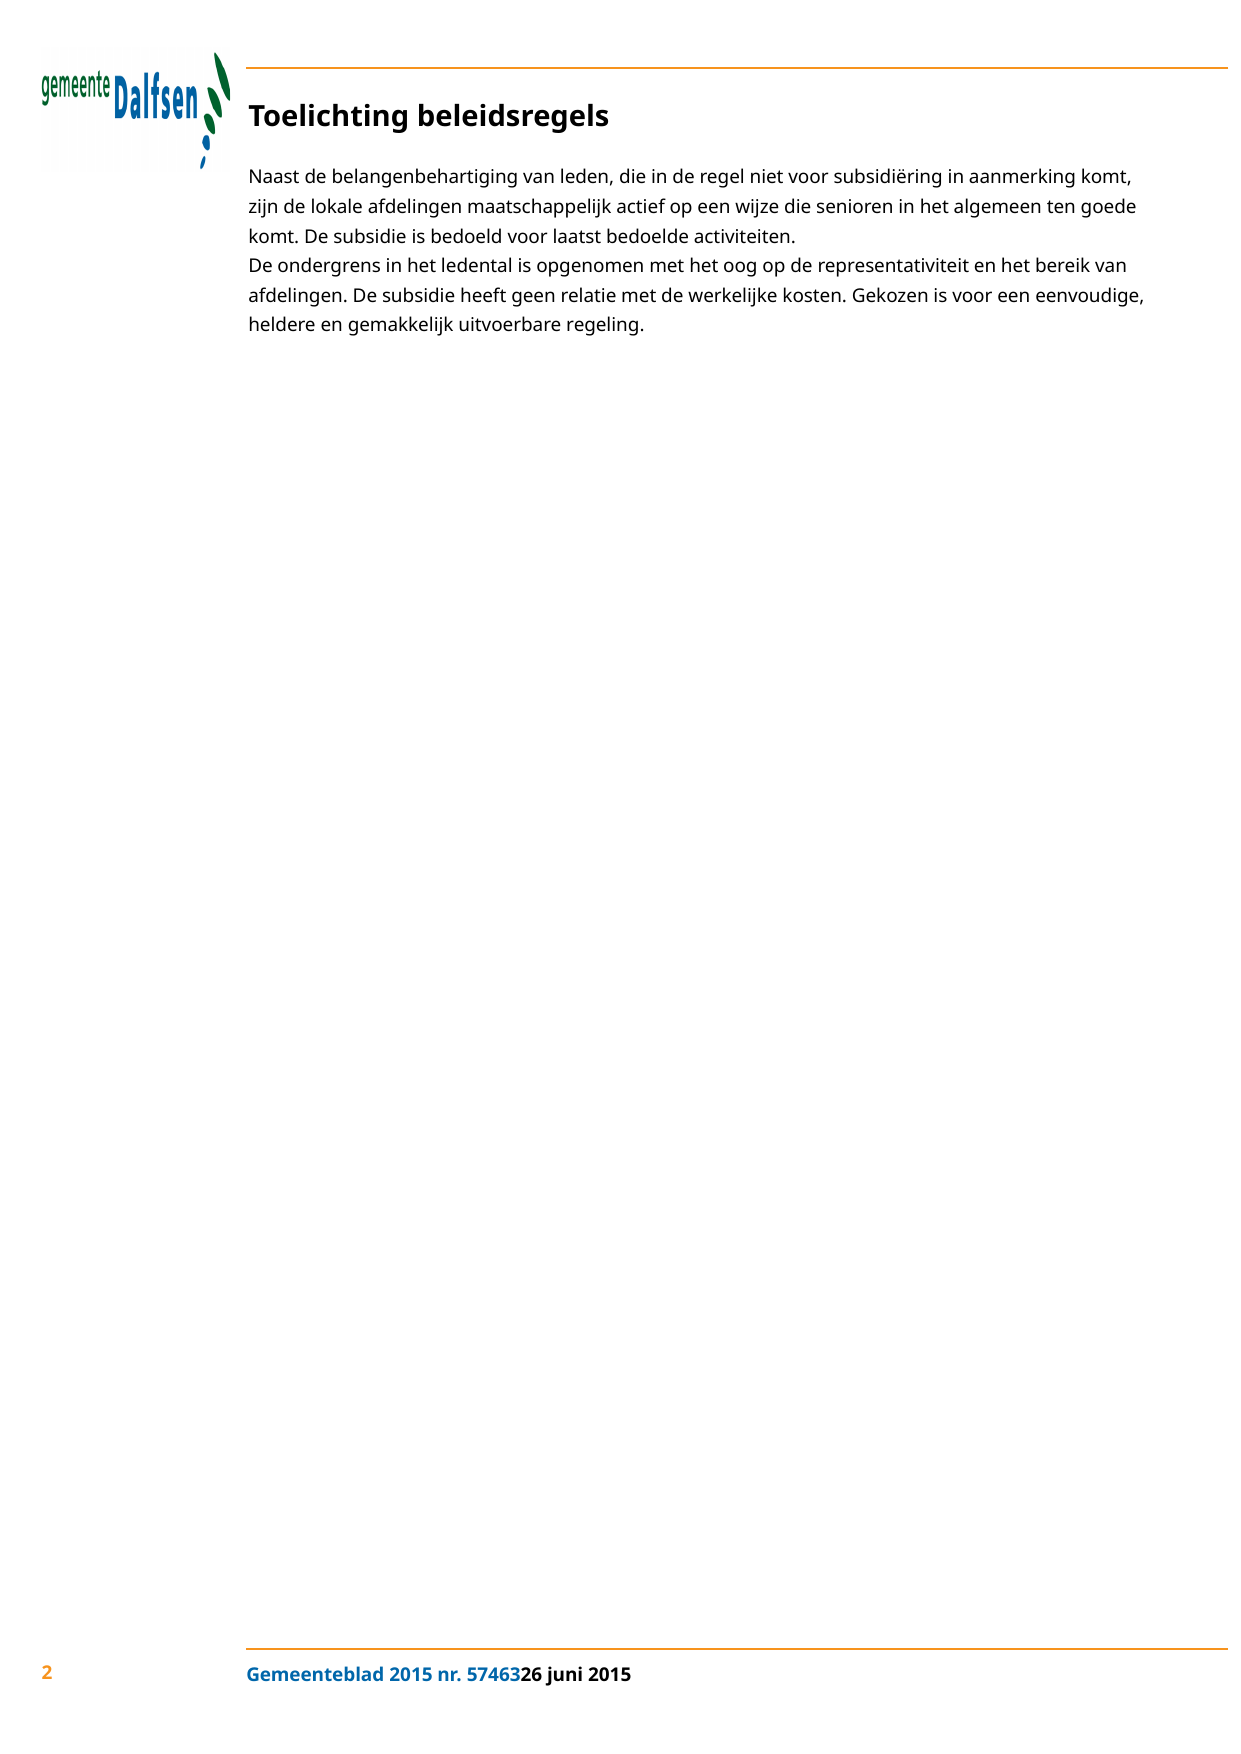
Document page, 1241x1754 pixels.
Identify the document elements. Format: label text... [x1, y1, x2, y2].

text Toelichting beleidsregels [248, 95, 1152, 134]
picture [41, 47, 231, 172]
text De ondergrens in het ledental is opgenomen met het oog op de representativiteit en het bereik van afdelingen. De subsidie heeft geen relatie met de werkelijke kosten. Gekozen is voor een eenvoudige, heldere en gemakkelijk uitvoerbare regeling. [248, 252, 1152, 337]
text Naast de belangenbehartiging van leden, die in de regel niet voor subsidiëring in aanmerking komt, zijn de lokale afdelingen maatschappelijk actief op een wijze die senioren in het algemeen ten goede komt. De subsidie is bedoeld voor laatst bedoelde activiteiten. [248, 164, 1152, 248]
